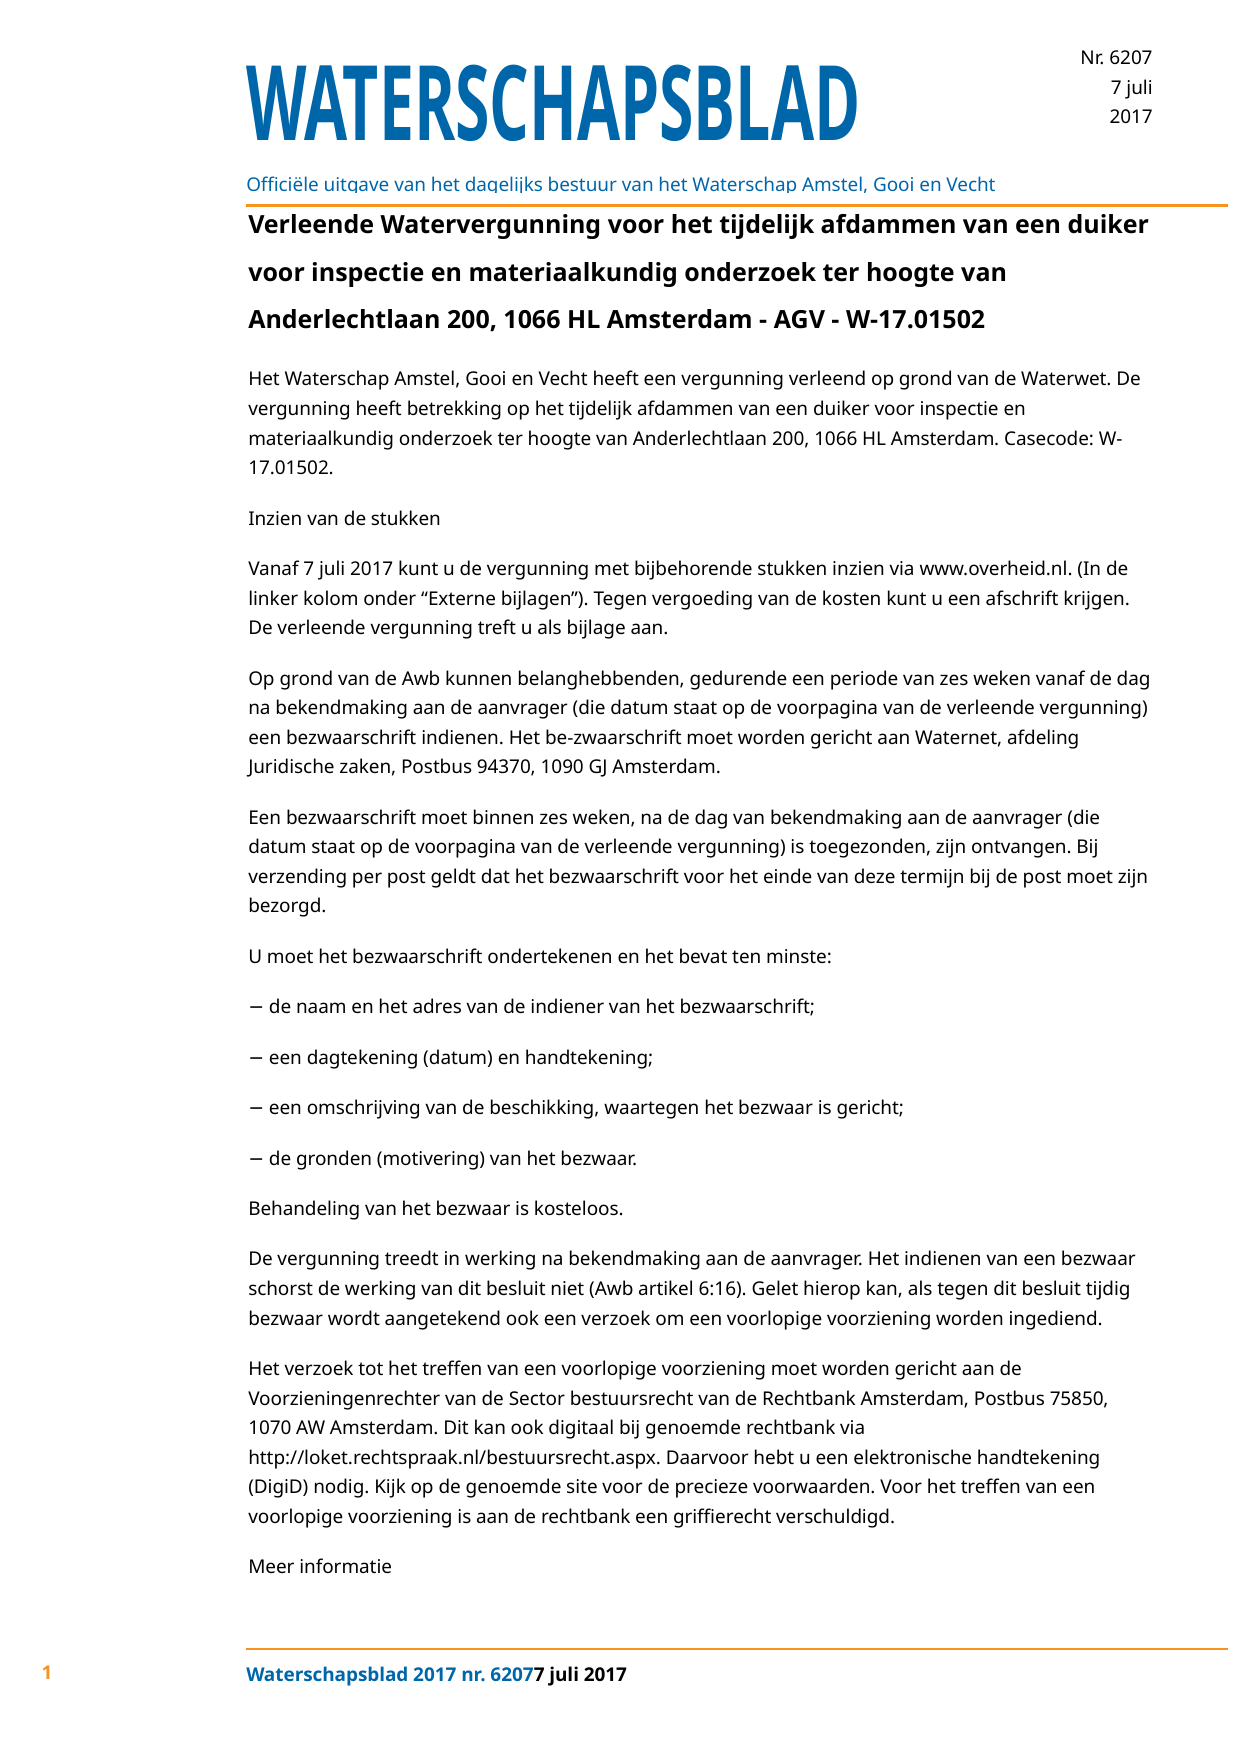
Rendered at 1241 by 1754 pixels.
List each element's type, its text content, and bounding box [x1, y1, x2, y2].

text Behandeling van het bezwaar is kosteloos. [248, 1195, 1152, 1221]
text Het Waterschap Amstel, Gooi en Vecht heeft een vergunning verleend op grond van de Waterwet. De vergunning heeft betrekking op het tijdelijk afdammen van een duiker voor inspectie en materiaalkundig onderzoek ter hoogte van Anderlechtlaan 200, 1066 HL Amsterdam. Casecode: W-17.01502. [248, 366, 1152, 480]
text Vanaf 7 juli 2017 kunt u de vergunning met bijbehorende stukken inzien via www.overheid.nl. (In de linker kolom onder “Externe bijlagen”). Tegen vergoeding van de kosten kunt u een afschrift krijgen. De verleende vergunning treft u als bijlage aan. [248, 555, 1152, 640]
text Het verzoek tot het treffen van een voorlopige voorziening moet worden gericht aan de Voorzieningenrechter van de Sector bestuursrecht van de Rechtbank Amsterdam, Postbus 75850, 1070 AW Amsterdam. Dit kan ook digitaal bij genoemde rechtbank via http://loket.rechtspraak.nl/bestuursrecht.aspx. Daarvoor hebt u een elektronische handtekening (DigiD) nodig. Kijk op de genoemde site voor de precieze voorwaarden. Voor het treffen van een voorlopige voorziening is aan de rechtbank een griffierecht verschuldigd. [248, 1355, 1152, 1529]
text Meer informatie [248, 1553, 1152, 1579]
text Op grond van de Awb kunnen belanghebbenden, gedurende een periode van zes weken vanaf de dag na bekendmaking aan de aanvrager (die datum staat op de voorpagina van de verleende vergunning) een bezwaarschrift indienen. Het be-zwaarschrift moet worden gericht aan Waternet, afdeling Juridische zaken, Postbus 94370, 1090 GJ Amsterdam. [248, 665, 1152, 779]
text De vergunning treedt in werking na bekendmaking aan de aanvrager. Het indienen van een bezwaar schorst de werking van dit besluit niet (Awb artikel 6:16). Gelet hierop kan, als tegen dit besluit tijdig bezwaar wordt aangetekend ook een verzoek om een voorlopige voorziening worden ingediend. [248, 1246, 1152, 1330]
text Inzien van de stukken [248, 505, 1152, 530]
text − een dagtekening (datum) en handtekening; [248, 1044, 1152, 1069]
text Verleende Watervergunning voor het tijdelijk afdammen van een duiker voor inspectie en materiaalkundig onderzoek ter hoogte van Anderlechtlaan 200, 1066 HL Amsterdam - AGV - W-17.01502 [248, 207, 1152, 336]
text Een bezwaarschrift moet binnen zes weken, na de dag van bekendmaking aan de aanvrager (die datum staat op de voorpagina van de verleende vergunning) is toegezonden, zijn ontvangen. Bij verzending per post geldt dat het bezwaarschrift voor het einde van deze termijn bij de post moet zijn bezorgd. [248, 804, 1152, 918]
text U moet het bezwaarschrift ondertekenen en het bevat ten minste: [248, 943, 1152, 969]
text − de naam en het adres van de indiener van het bezwaarschrift; [248, 993, 1152, 1019]
text − de gronden (motivering) van het bezwaar. [248, 1145, 1152, 1170]
picture [41, 47, 231, 172]
text − een omschrijving van de beschikking, waartegen het bezwaar is gericht; [248, 1094, 1152, 1120]
